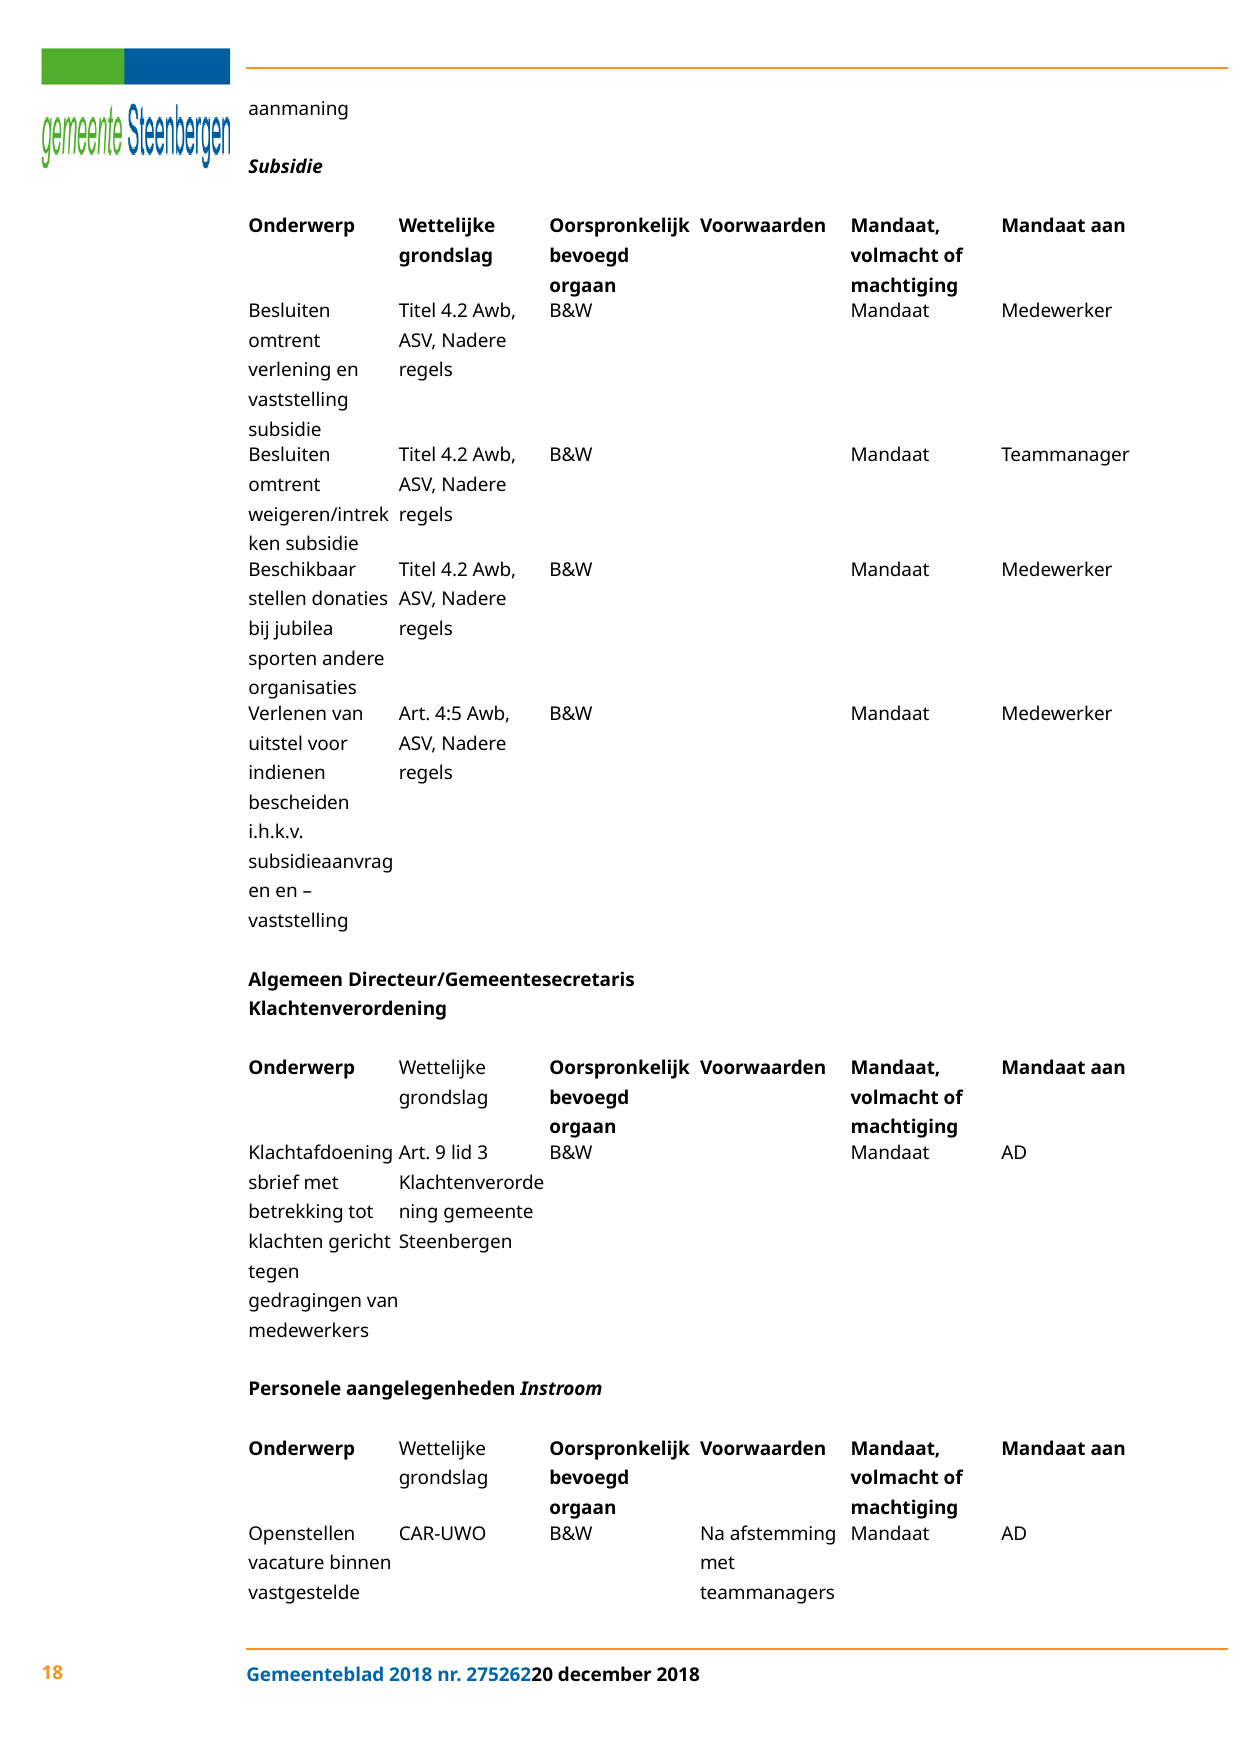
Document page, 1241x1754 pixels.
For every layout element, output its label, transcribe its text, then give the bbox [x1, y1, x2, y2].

table_cell Mandaat [850, 556, 1001, 700]
table_cell Titel 4.2 Awb, ASV, Nadere regels [399, 298, 549, 442]
table_cell [1001, 95, 1152, 121]
table_cell [700, 298, 850, 442]
table_cell Na afstemming met teammanagers [700, 1520, 850, 1604]
table_cell CAR-UWO [399, 1520, 549, 1604]
table_cell [399, 95, 549, 121]
text Algemeen Directeur/Gemeentesecretaris [248, 966, 1152, 991]
text Personele aangelegenheden Instroom [248, 1376, 1152, 1401]
table_header Mandaat aan [1001, 1435, 1152, 1520]
text Klachtenverordening [248, 995, 1152, 1021]
table_cell Beschikbaar stellen donaties bij jubilea sporten andere organisaties [248, 556, 398, 700]
table_header Voorwaarden [700, 1055, 850, 1139]
table_cell B&W [549, 1140, 700, 1343]
table_header Voorwaarden [700, 1435, 850, 1520]
table_header Mandaat aan [1001, 213, 1152, 297]
text Subsidie [248, 153, 1152, 179]
table_cell Titel 4.2 Awb, ASV, Nadere regels [399, 442, 549, 556]
table_header Mandaat, volmacht of machtiging [850, 213, 1001, 297]
table_cell Mandaat [850, 298, 1001, 442]
table_header Onderwerp [248, 1435, 398, 1520]
table_header Oorspronkelijk bevoegd orgaan [549, 213, 700, 297]
table_cell [700, 442, 850, 556]
table_cell B&W [549, 442, 700, 556]
picture [41, 47, 231, 172]
table_cell Mandaat [850, 1140, 1001, 1343]
table_cell [700, 700, 850, 933]
table_cell [700, 556, 850, 700]
table_cell Medewerker [1001, 556, 1152, 700]
table_cell Titel 4.2 Awb, ASV, Nadere regels [399, 556, 549, 700]
table_header Oorspronkelijk bevoegd orgaan [549, 1055, 700, 1139]
table_header Oorspronkelijk bevoegd orgaan [549, 1435, 700, 1520]
table_cell Mandaat [850, 700, 1001, 933]
table_cell B&W [549, 556, 700, 700]
table_cell B&W [549, 1520, 700, 1604]
table_header Onderwerp [248, 1055, 398, 1139]
table_cell Medewerker [1001, 298, 1152, 442]
table_cell Art. 9 lid 3 Klachtenverordening gemeente Steenbergen [399, 1140, 549, 1343]
table_cell B&W [549, 700, 700, 933]
table_cell Openstellen vacature binnen vastgestelde [248, 1520, 398, 1604]
table_cell Besluiten omtrent verlening en vaststelling subsidie [248, 298, 398, 442]
table_header Onderwerp [248, 213, 398, 297]
table_cell B&W [549, 298, 700, 442]
table_cell [850, 95, 1001, 121]
table_cell Mandaat [850, 442, 1001, 556]
table_cell Verlenen van uitstel voor indienen bescheiden i.h.k.v. subsidieaanvragen en –vaststelling [248, 700, 398, 933]
table_cell AD [1001, 1140, 1152, 1343]
table_cell Teammanager [1001, 442, 1152, 556]
table_cell [700, 1140, 850, 1343]
table_cell aanmaning [248, 95, 398, 121]
table_header Voorwaarden [700, 213, 850, 297]
table_cell AD [1001, 1520, 1152, 1604]
table_cell Art. 4:5 Awb, ASV, Nadere regels [399, 700, 549, 933]
table_header Mandaat aan [1001, 1055, 1152, 1139]
table_header Wettelijke grondslag [399, 1055, 549, 1139]
table_cell Besluiten omtrent weigeren/intrekken subsidie [248, 442, 398, 556]
table_header Wettelijke grondslag [399, 213, 549, 297]
table_cell [700, 95, 850, 121]
table_cell [549, 95, 700, 121]
table_header Wettelijke grondslag [399, 1435, 549, 1520]
table_header Mandaat, volmacht of machtiging [850, 1435, 1001, 1520]
table_cell Medewerker [1001, 700, 1152, 933]
table_cell Klachtafdoeningsbrief met betrekking tot klachten gericht tegen gedragingen van medewerkers [248, 1140, 398, 1343]
table_cell Mandaat [850, 1520, 1001, 1604]
table_header Mandaat, volmacht of machtiging [850, 1055, 1001, 1139]
